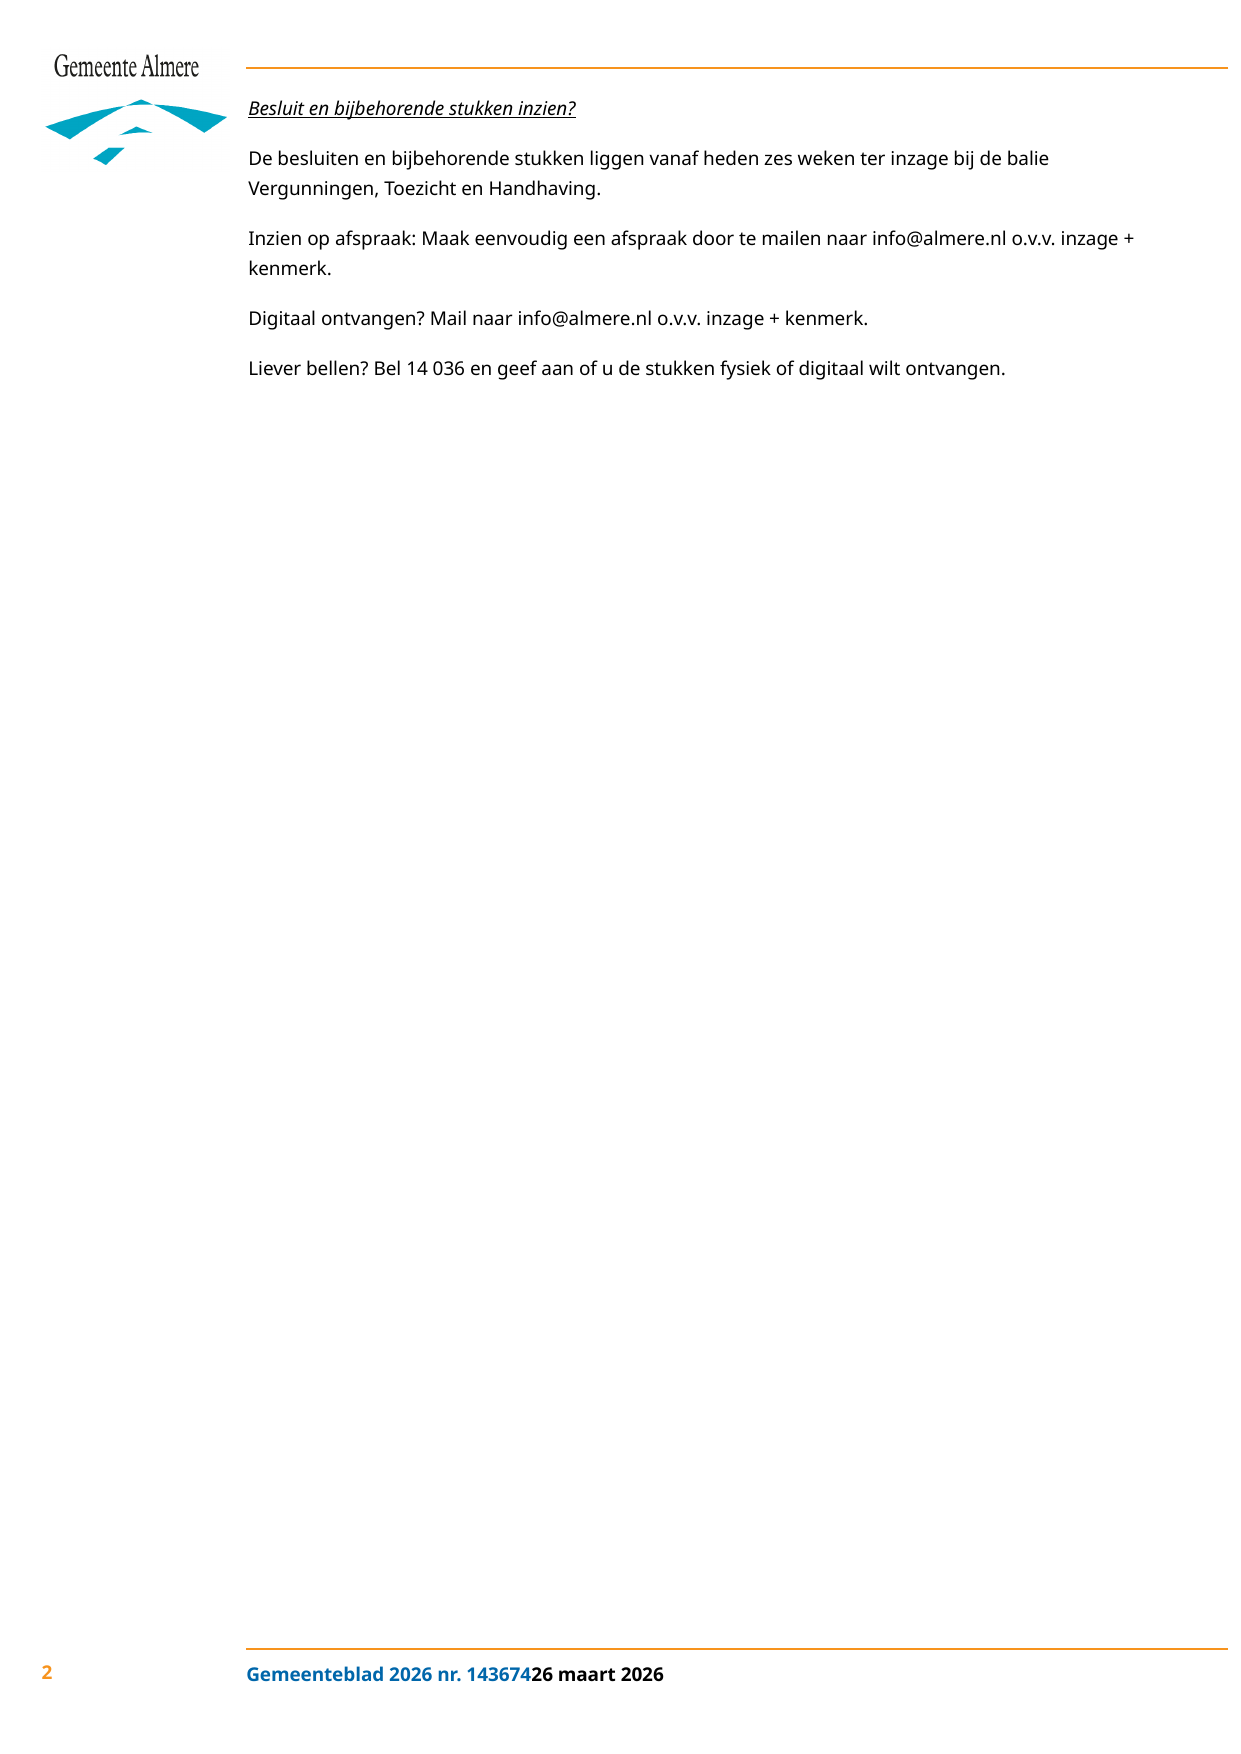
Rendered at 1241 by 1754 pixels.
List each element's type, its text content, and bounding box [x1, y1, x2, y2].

text De besluiten en bijbehorende stukken liggen vanaf heden zes weken ter inzage bij de balie Vergunningen, Toezicht en Handhaving. [248, 145, 1152, 201]
picture [41, 47, 231, 172]
text Inzien op afspraak: Maak eenvoudig een afspraak door te mailen naar info@almere.nl o.v.v. inzage + kenmerk. [248, 225, 1152, 281]
text Liever bellen? Bel 14 036 en geef aan of u de stukken fysiek of digitaal wilt ontvangen. [248, 356, 1152, 381]
text Besluit en bijbehorende stukken inzien? [248, 95, 1152, 121]
text Digitaal ontvangen? Mail naar info@almere.nl o.v.v. inzage + kenmerk. [248, 305, 1152, 331]
